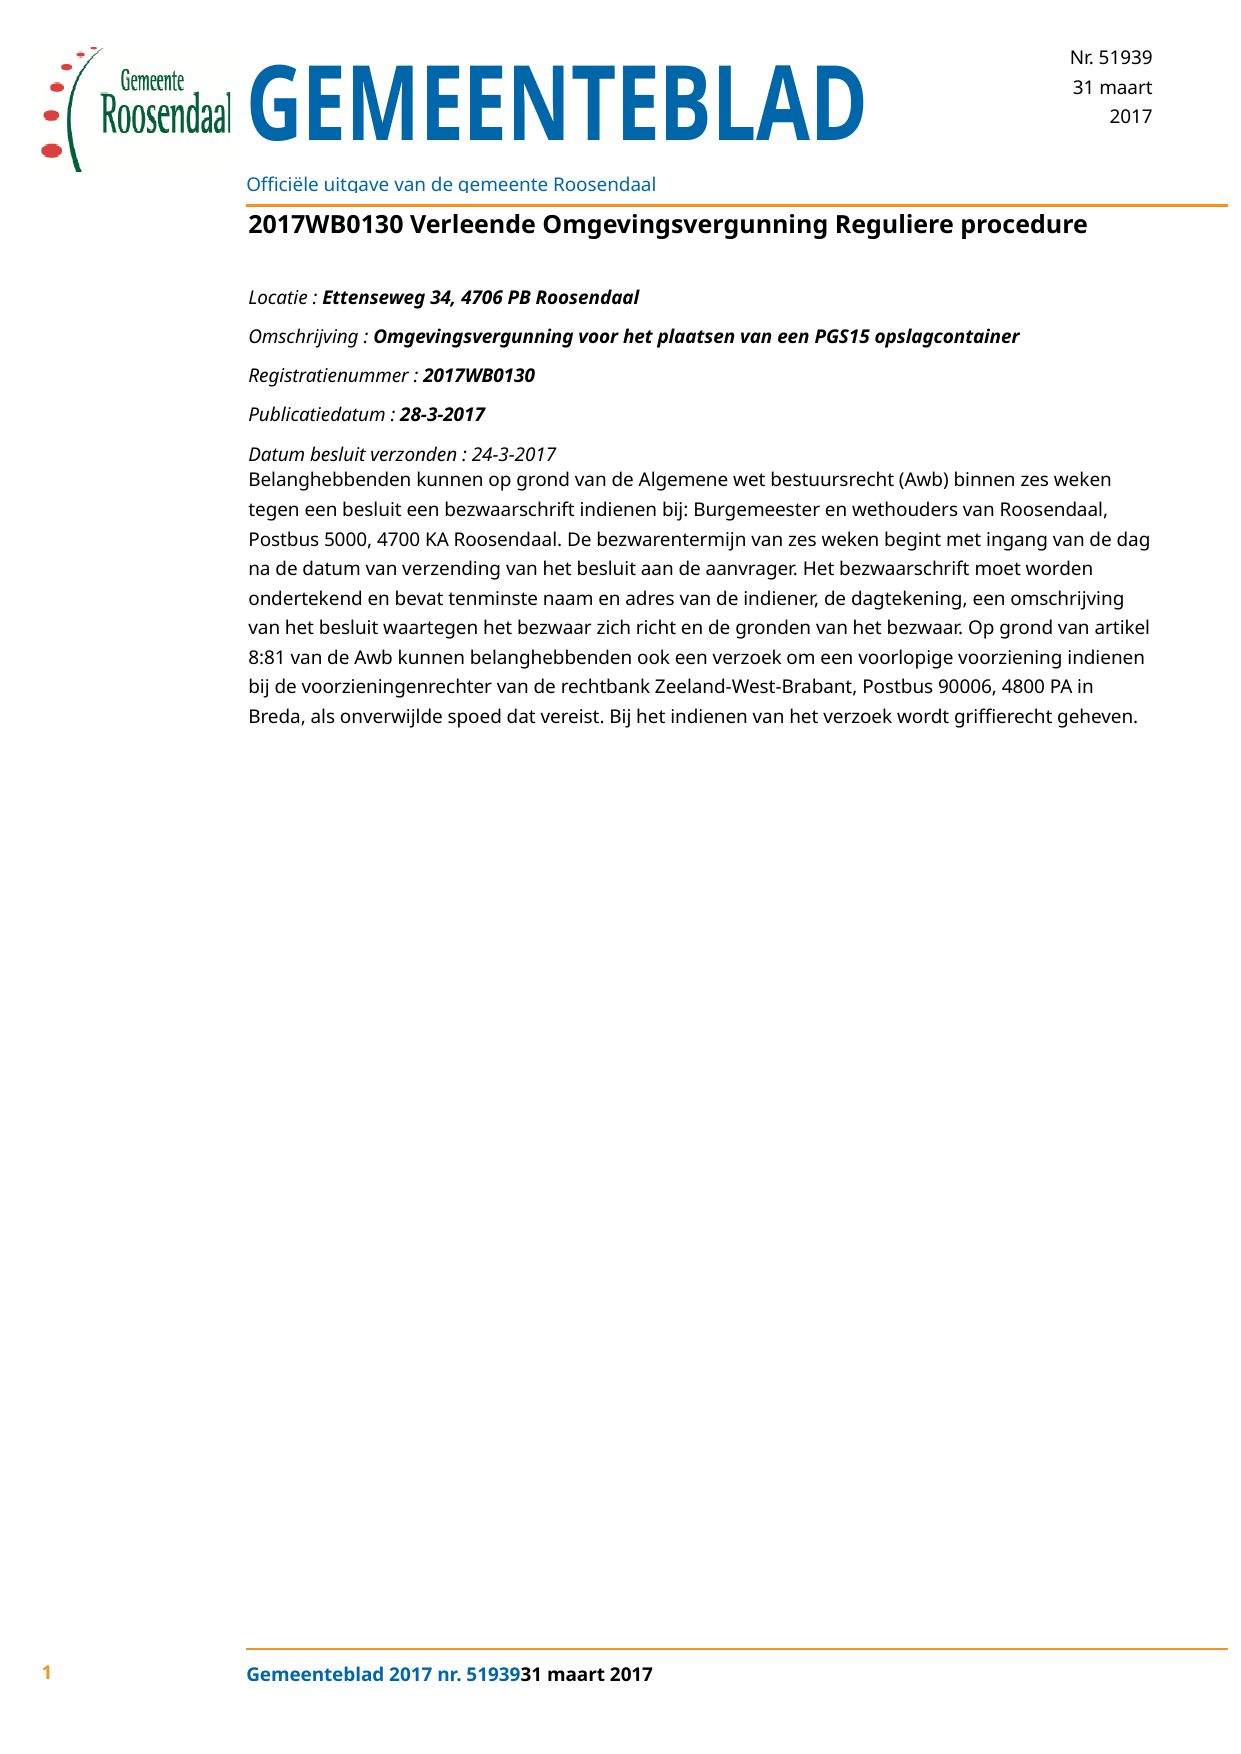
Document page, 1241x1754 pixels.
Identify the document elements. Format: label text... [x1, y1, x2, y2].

text Publicatiedatum : 28-3-2017 [248, 402, 1152, 427]
picture [41, 47, 231, 172]
text Omschrijving : Omgevingsvergunning voor het plaatsen van een PGS15 opslagcontainer [248, 323, 1152, 349]
text Datum besluit verzonden : 24-3-2017 [248, 441, 1152, 467]
text Registratienummer : 2017WB0130 [248, 362, 1152, 388]
text 2017WB0130 Verleende Omgevingsvergunning Reguliere procedure [248, 207, 1152, 241]
text Locatie : Ettenseweg 34, 4706 PB Roosendaal [248, 284, 1152, 309]
text Belanghebbenden kunnen op grond van de Algemene wet bestuursrecht (Awb) binnen zes weken tegen een besluit een bezwaarschrift indienen bij: Burgemeester en wethouders van Roosendaal, Postbus 5000, 4700 KA Roosendaal. De bezwarentermijn van zes weken begint met ingang van de dag na de datum van verzending van het besluit aan de aanvrager. Het bezwaarschrift moet worden ondertekend en bevat tenminste naam en adres van de indiener, de dagtekening, een omschrijving van het besluit waartegen het bezwaar zich richt en de gronden van het bezwaar. Op grond van artikel 8:81 van de Awb kunnen belanghebbenden ook een verzoek om een voorlopige voorziening indienen bij de voorzieningenrechter van de rechtbank Zeeland-West-Brabant, Postbus 90006, 4800 PA in Breda, als onverwijlde spoed dat vereist. Bij het indienen van het verzoek wordt griffierecht geheven. [248, 467, 1152, 729]
